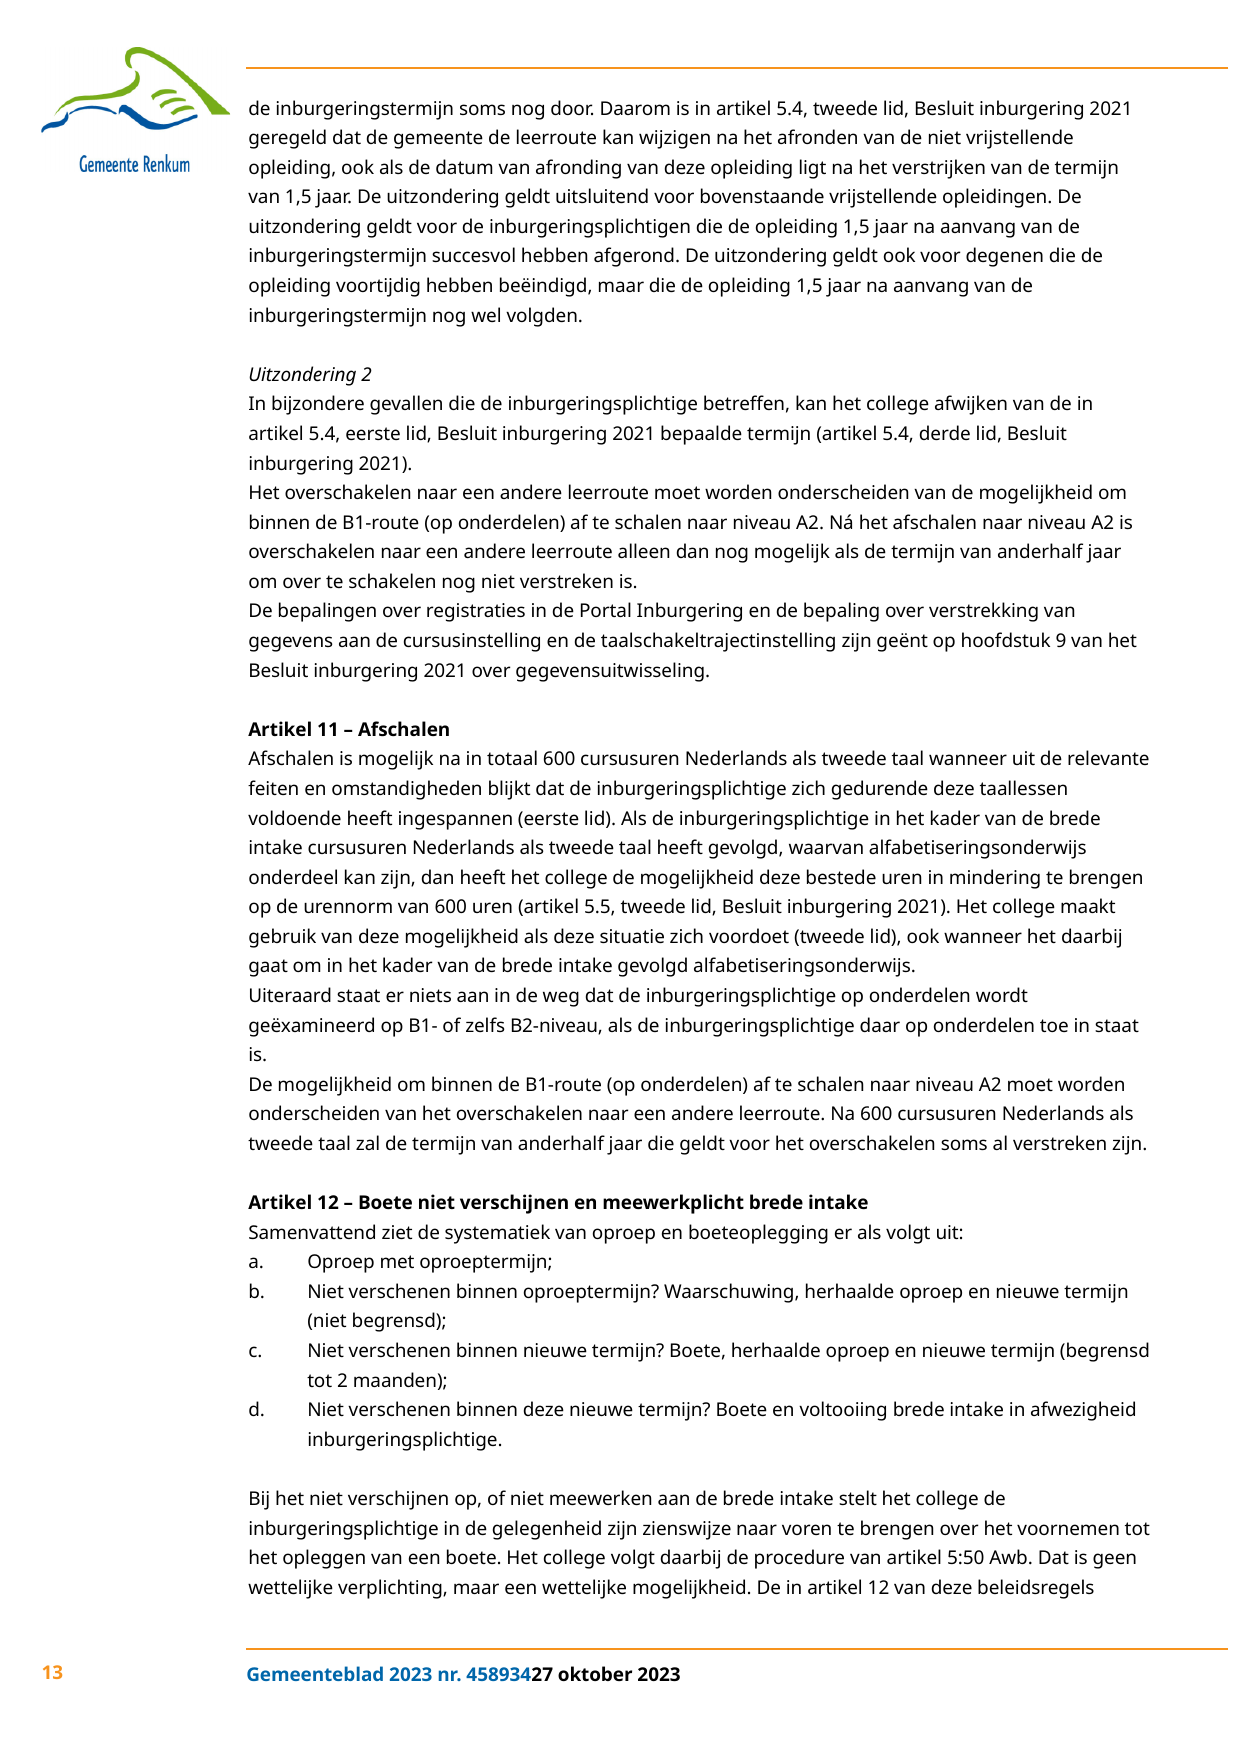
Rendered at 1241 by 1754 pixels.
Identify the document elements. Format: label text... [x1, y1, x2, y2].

text Afschalen is mogelijk na in totaal 600 cursusuren Nederlands als tweede taal wanneer uit de relevante feiten en omstandigheden blijkt dat de inburgeringsplichtige zich gedurende deze taallessen voldoende heeft ingespannen (eerste lid). Als de inburgeringsplichtige in het kader van de brede intake cursusuren Nederlands als tweede taal heeft gevolgd, waarvan alfabetiseringsonderwijs onderdeel kan zijn, dan heeft het college de mogelijkheid deze bestede uren in mindering te brengen op de urennorm van 600 uren (artikel 5.5, tweede lid, Besluit inburgering 2021). Het college maakt gebruik van deze mogelijkheid als deze situatie zich voordoet (tweede lid), ook wanneer het daarbij gaat om in het kader van de brede intake gevolgd alfabetiseringsonderwijs. [248, 746, 1152, 978]
text Artikel 11 – Afschalen [248, 716, 1152, 742]
list Niet verschenen binnen deze nieuwe termijn? Boete en voltooiing brede intake in afwezigheid inburgeringsplichtige. [248, 1396, 1152, 1452]
picture [41, 47, 231, 172]
text De bepalingen over registraties in de Portal Inburgering en de bepaling over verstrekking van gegevens aan de cursusinstelling en de taalschakeltrajectinstelling zijn geënt op hoofdstuk 9 van het Besluit inburgering 2021 over gegevensuitwisseling. [248, 598, 1152, 683]
list Niet verschenen binnen oproeptermijn? Waarschuwing, herhaalde oproep en nieuwe termijn (niet begrensd); [248, 1278, 1152, 1333]
text de inburgeringstermijn soms nog door. Daarom is in artikel 5.4, tweede lid, Besluit inburgering 2021 geregeld dat de gemeente de leerroute kan wijzigen na het afronden van de niet vrijstellende opleiding, ook als de datum van afronding van deze opleiding ligt na het verstrijken van de termijn van 1,5 jaar. De uitzondering geldt uitsluitend voor bovenstaande vrijstellende opleidingen. De uitzondering geldt voor de inburgeringsplichtigen die de opleiding 1,5 jaar na aanvang van de inburgeringstermijn succesvol hebben afgerond. De uitzondering geldt ook voor degenen die de opleiding voortijdig hebben beëindigd, maar die de opleiding 1,5 jaar na aanvang van de inburgeringstermijn nog wel volgden. [248, 95, 1152, 328]
list Niet verschenen binnen nieuwe termijn? Boete, herhaalde oproep en nieuwe termijn (begrensd tot 2 maanden); [248, 1337, 1152, 1393]
text Artikel 12 – Boete niet verschijnen en meewerkplicht brede intake [248, 1189, 1152, 1215]
text Uitzondering 2 [248, 361, 1152, 387]
text In bijzondere gevallen die de inburgeringsplichtige betreffen, kan het college afwijken van de in artikel 5.4, eerste lid, Besluit inburgering 2021 bepaalde termijn (artikel 5.4, derde lid, Besluit inburgering 2021). [248, 391, 1152, 476]
text Uiteraard staat er niets aan in de weg dat de inburgeringsplichtige op onderdelen wordt geëxamineerd op B1- of zelfs B2-niveau, als de inburgeringsplichtige daar op onderdelen toe in staat is. [248, 982, 1152, 1067]
text Bij het niet verschijnen op, of niet meewerken aan de brede intake stelt het college de inburgeringsplichtige in de gelegenheid zijn zienswijze naar voren te brengen over het voornemen tot het opleggen van een boete. Het college volgt daarbij de procedure van artikel 5:50 Awb. Dat is geen wettelijke verplichting, maar een wettelijke mogelijkheid. De in artikel 12 van deze beleidsregels [248, 1485, 1152, 1600]
text Samenvattend ziet de systematiek van oproep en boeteoplegging er als volgt uit: [248, 1219, 1152, 1245]
text De mogelijkheid om binnen de B1-route (op onderdelen) af te schalen naar niveau A2 moet worden onderscheiden van het overschakelen naar een andere leerroute. Na 600 cursusuren Nederlands als tweede taal zal de termijn van anderhalf jaar die geldt voor het overschakelen soms al verstreken zijn. [248, 1071, 1152, 1156]
text Het overschakelen naar een andere leerroute moet worden onderscheiden van de mogelijkheid om binnen de B1-route (op onderdelen) af te schalen naar niveau A2. Ná het afschalen naar niveau A2 is overschakelen naar een andere leerroute alleen dan nog mogelijk als de termijn van anderhalf jaar om over te schakelen nog niet verstreken is. [248, 479, 1152, 594]
list Oproep met oproeptermijn; [248, 1248, 1152, 1274]
